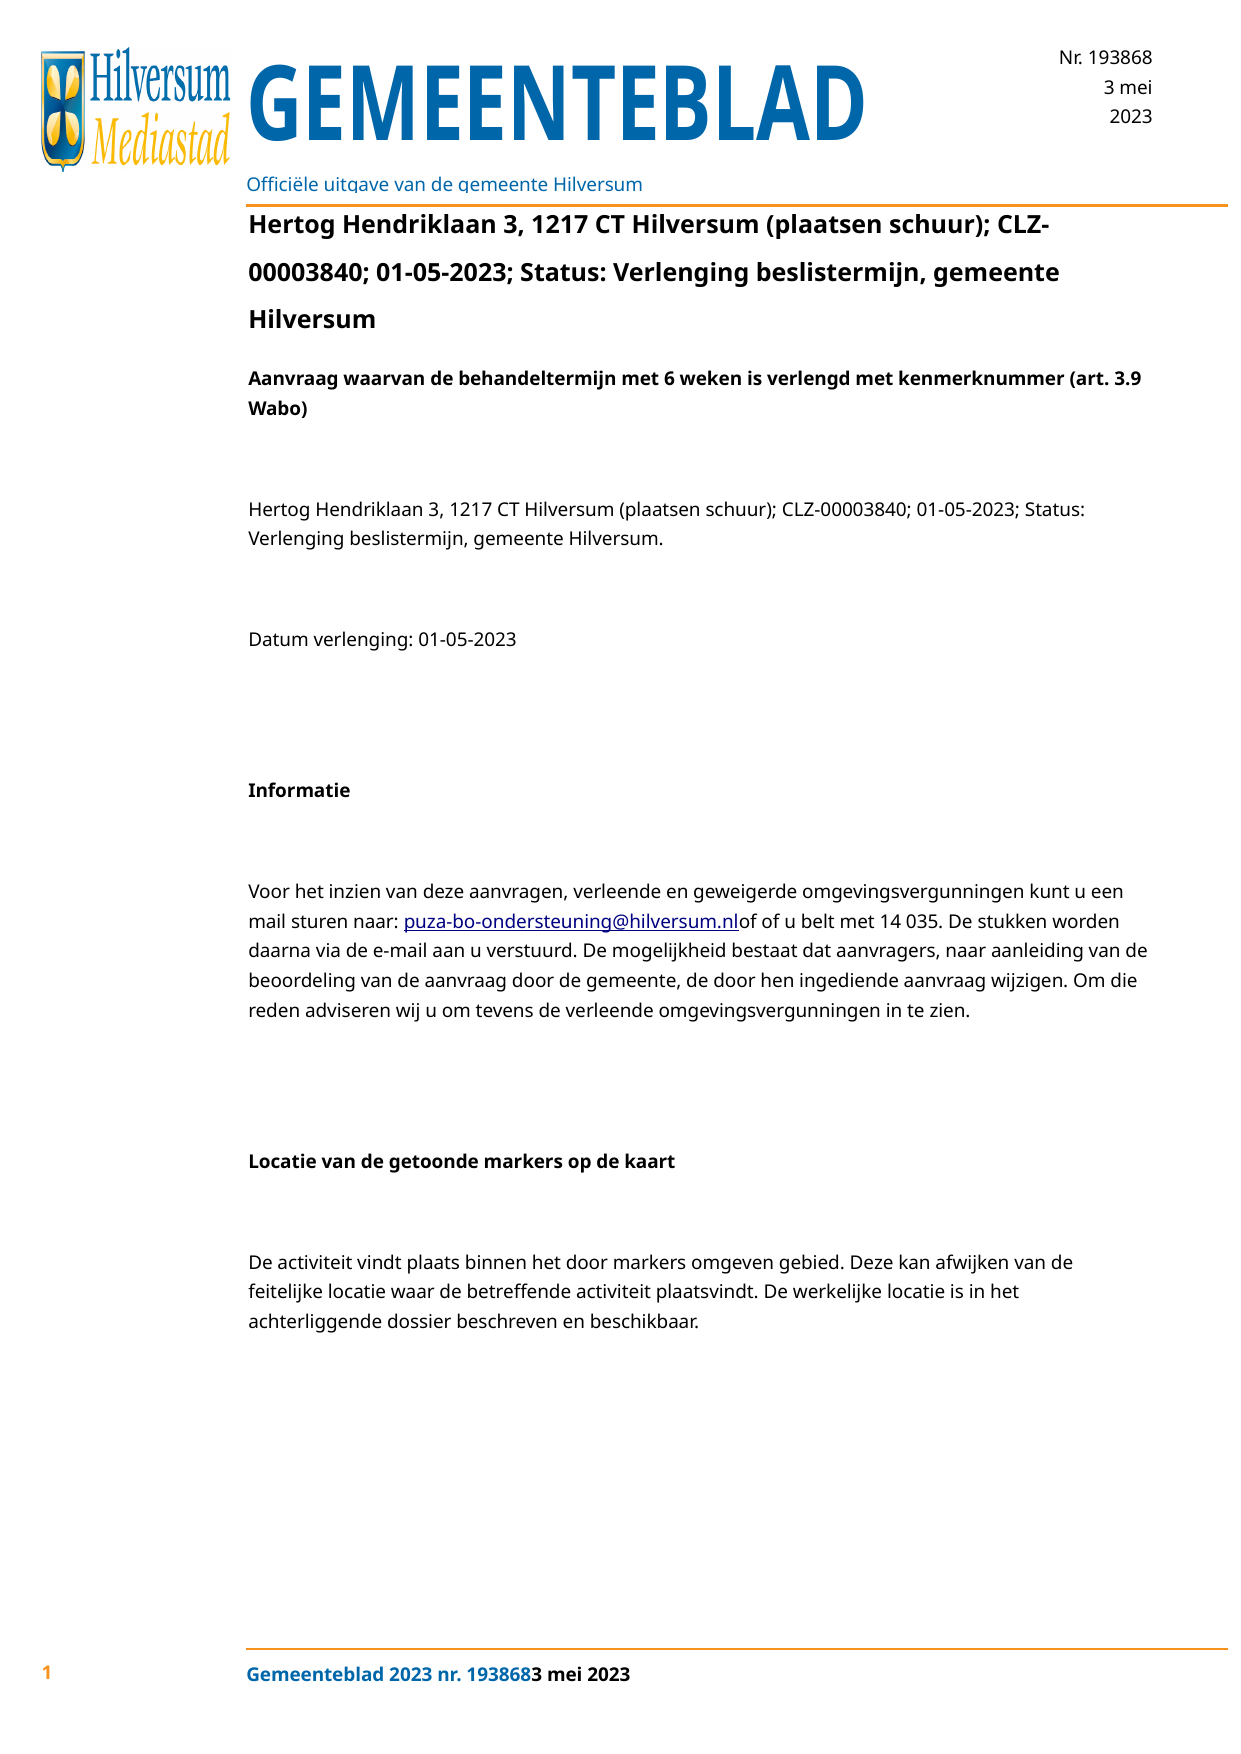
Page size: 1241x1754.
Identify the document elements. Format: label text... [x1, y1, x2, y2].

text De activiteit vindt plaats binnen het door markers omgeven gebied. Deze kan afwijken van de feitelijke locatie waar de betreffende activiteit plaatsvindt. De werkelijke locatie is in het achterliggende dossier beschreven en beschikbaar. [248, 1249, 1152, 1334]
text Aanvraag waarvan de behandeltermijn met 6 weken is verlengd met kenmerknummer (art. 3.9 Wabo) [248, 366, 1152, 421]
text Locatie van de getoonde markers op de kaart [248, 1148, 1152, 1174]
text Voor het inzien van deze aanvragen, verleende en geweigerde omgevingsvergunningen kunt u een mail sturen naar: puza-bo-ondersteuning@hilversum.nlof of u belt met 14 035. De stukken worden daarna via de e-mail aan u verstuurd. De mogelijkheid bestaat dat aanvragers, naar aanleiding van de beoordeling van de aanvraag door de gemeente, de door hen ingediende aanvraag wijzigen. Om die reden adviseren wij u om tevens de verleende omgevingsvergunningen in te zien. [248, 878, 1152, 1022]
text Datum verlenging: 01-05-2023 [248, 626, 1152, 652]
text Hertog Hendriklaan 3, 1217 CT Hilversum (plaatsen schuur); CLZ-00003840; 01-05-2023; Status: Verlenging beslistermijn, gemeente Hilversum. [248, 496, 1152, 551]
picture [41, 47, 231, 172]
text Hertog Hendriklaan 3, 1217 CT Hilversum (plaatsen schuur); CLZ-00003840; 01-05-2023; Status: Verlenging beslistermijn, gemeente Hilversum [248, 207, 1152, 336]
text Informatie [248, 778, 1152, 803]
